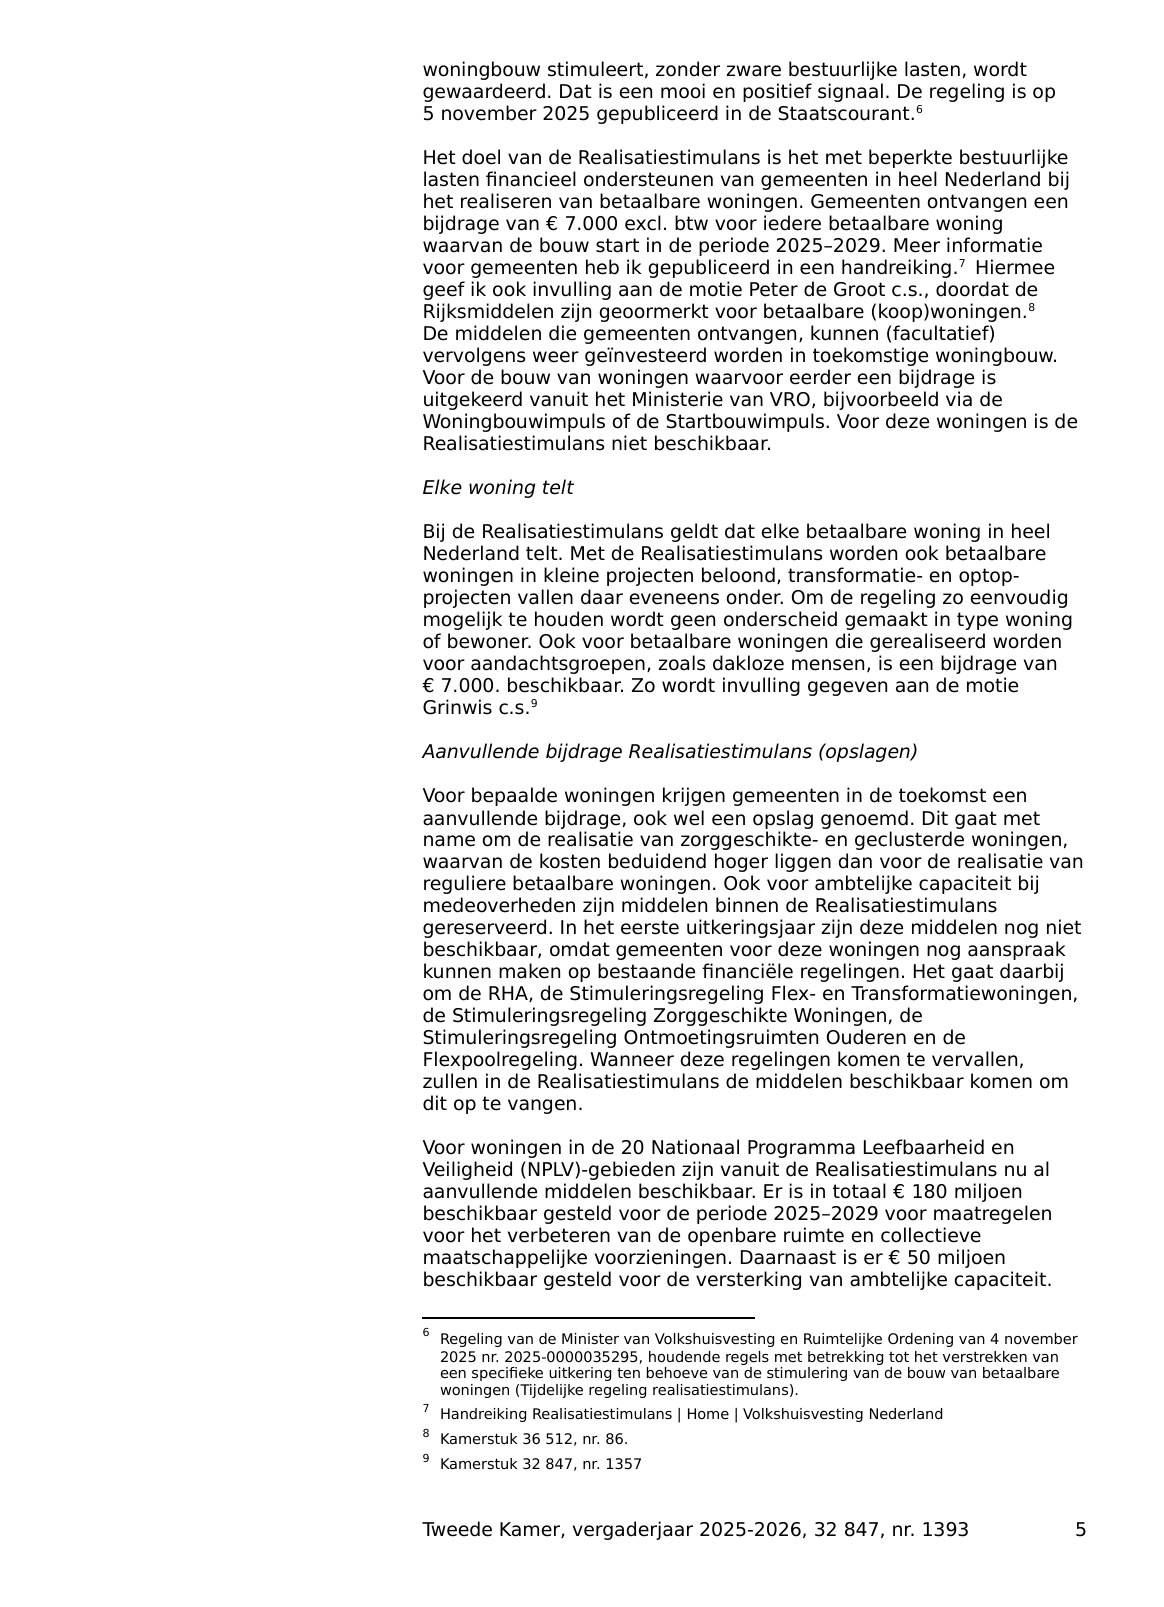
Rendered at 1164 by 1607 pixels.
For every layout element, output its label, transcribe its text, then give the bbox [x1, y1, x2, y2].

text Handreiking Realisatiestimulans | Home | Volkshuisvesting Nederland [422, 1402, 1087, 1424]
text Voor bepaalde woningen krijgen gemeenten in de toekomst een aanvullende bijdrage, ook wel een opslag genoemd. Dit gaat met name om de realisatie van zorggeschikte- en geclusterde woningen, waarvan de kosten beduidend hoger liggen dan voor de realisatie van reguliere betaalbare woningen. Ook voor ambtelijke capaciteit bij medeoverheden zijn middelen binnen de Realisatiestimulans gereserveerd. In het eerste uitkeringsjaar zijn deze middelen nog niet beschikbaar, omdat gemeenten voor deze woningen nog aanspraak kunnen maken op bestaande financiële regelingen. Het gaat daarbij om de RHA, de Stimuleringsregeling Flex- en Transformatiewoningen, de Stimuleringsregeling Zorggeschikte Woningen, de Stimuleringsregeling Ontmoetingsruimten Ouderen en de Flexpoolregeling. Wanneer deze regelingen komen te vervallen, zullen in de Realisatiestimulans de middelen beschikbaar komen om dit op te vangen. [422, 785, 1087, 1115]
text De middelen die gemeenten ontvangen, kunnen (facultatief) vervolgens weer geïnvesteerd worden in toekomstige woningbouw. Voor de bouw van woningen waarvoor eerder een bijdrage is uitgekeerd vanuit het Ministerie van VRO, bijvoorbeeld via de Woningbouwimpuls of de Startbouwimpuls. Voor deze woningen is de Realisatiestimulans niet beschikbaar. [422, 323, 1087, 455]
text Bij de Realisatiestimulans geldt dat elke betaalbare woning in heel Nederland telt. Met de Realisatiestimulans worden ook betaalbare woningen in kleine projecten beloond, transformatie- en optop-projecten vallen daar eveneens onder. Om de regeling zo eenvoudig mogelijk te houden wordt geen onderscheid gemaakt in type woning of bewoner. Ook voor betaalbare woningen die gerealiseerd worden voor aandachtsgroepen, zoals dakloze mensen, is een bijdrage van € 7.000. beschikbaar. Zo wordt invulling gegeven aan de motie Grinwis c.s. [422, 521, 1087, 719]
text Regeling van de Minister van Volkshuisvesting en Ruimtelijke Ordening van 4 november 2025 nr. 2025-0000035295, houdende regels met betrekking tot het verstrekken van een specifieke uitkering ten behoeve van de stimulering van de bouw van betaalbare woningen (Tijdelijke regeling realisatiestimulans). [422, 1327, 1087, 1399]
text woningbouw stimuleert, zonder zware bestuurlijke lasten, wordt gewaardeerd. Dat is een mooi en positief signaal. De regeling is op 5 november 2025 gepubliceerd in de Staatscourant. [422, 59, 1087, 125]
text Kamerstuk 36 512, nr. 86. [422, 1427, 1087, 1449]
subtitle Elke woning telt [422, 477, 1087, 499]
subtitle Aanvullende bijdrage Realisatiestimulans (opslagen) [422, 741, 1087, 763]
text Het doel van de Realisatiestimulans is het met beperkte bestuurlijke lasten financieel ondersteunen van gemeenten in heel Nederland bij het realiseren van betaalbare woningen. Gemeenten ontvangen een bijdrage van € 7.000 excl. btw voor iedere betaalbare woning waarvan de bouw start in de periode 2025–2029. Meer informatie voor gemeenten heb ik gepubliceerd in een handreiking. Hiermee geef ik ook invulling aan de motie Peter de Groot c.s., doordat de Rijksmiddelen zijn geoormerkt voor betaalbare (koop)woningen. [422, 147, 1087, 323]
text Voor woningen in de 20 Nationaal Programma Leefbaarheid en Veiligheid (NPLV)-gebieden zijn vanuit de Realisatiestimulans nu al aanvullende middelen beschikbaar. Er is in totaal € 180 miljoen beschikbaar gesteld voor de periode 2025–2029 voor maatregelen voor het verbeteren van de openbare ruimte en collectieve maatschappelijke voorzieningen. Daarnaast is er € 50 miljoen beschikbaar gesteld voor de versterking van ambtelijke capaciteit. [422, 1137, 1087, 1291]
text Kamerstuk 32 847, nr. 1357 [422, 1452, 1087, 1474]
